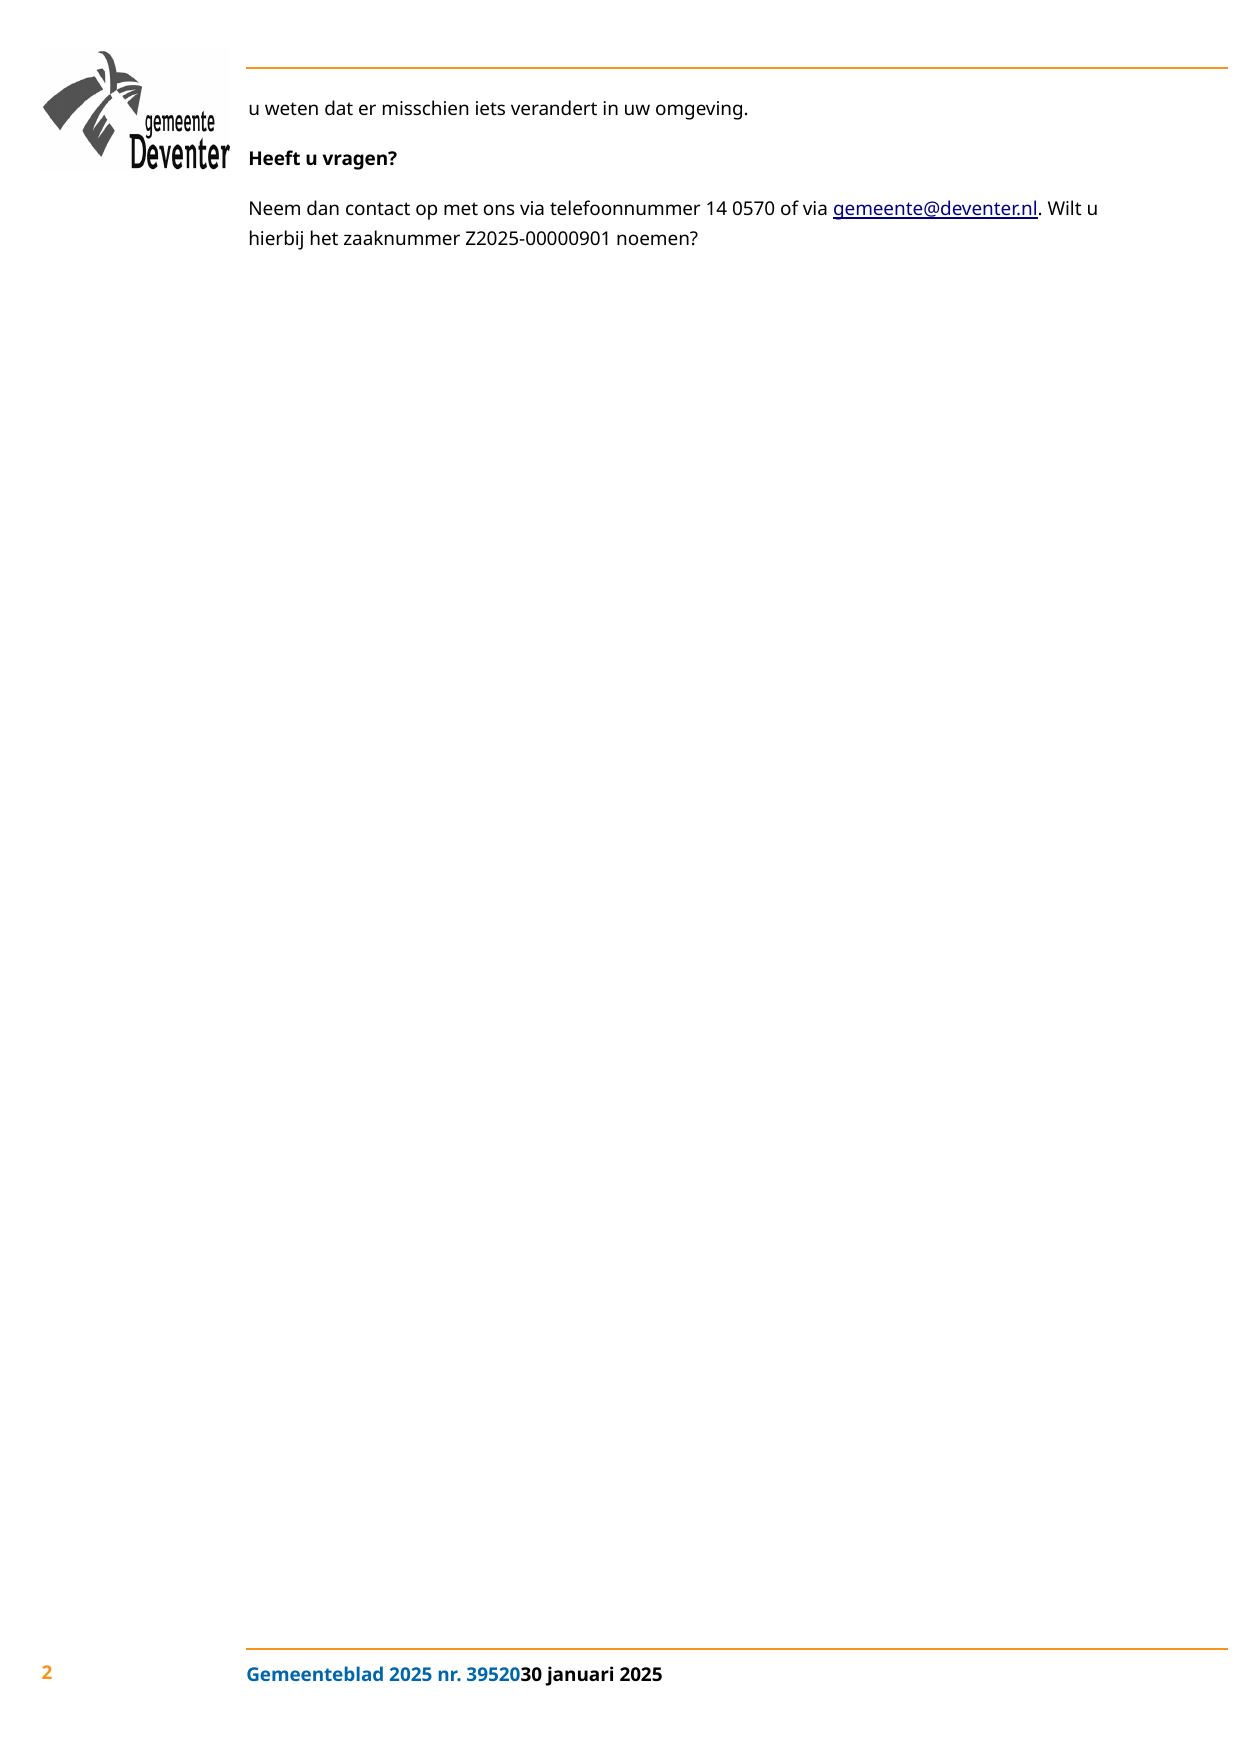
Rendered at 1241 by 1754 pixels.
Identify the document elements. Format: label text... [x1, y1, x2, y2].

text Neem dan contact op met ons via telefoonnummer 14 0570 of via gemeente@deventer.nl. Wilt u hierbij het zaaknummer Z2025-00000901 noemen? [248, 196, 1152, 251]
text u weten dat er misschien iets verandert in uw omgeving. [248, 95, 1152, 121]
picture [41, 47, 231, 172]
text Heeft u vragen? [248, 145, 1152, 171]
